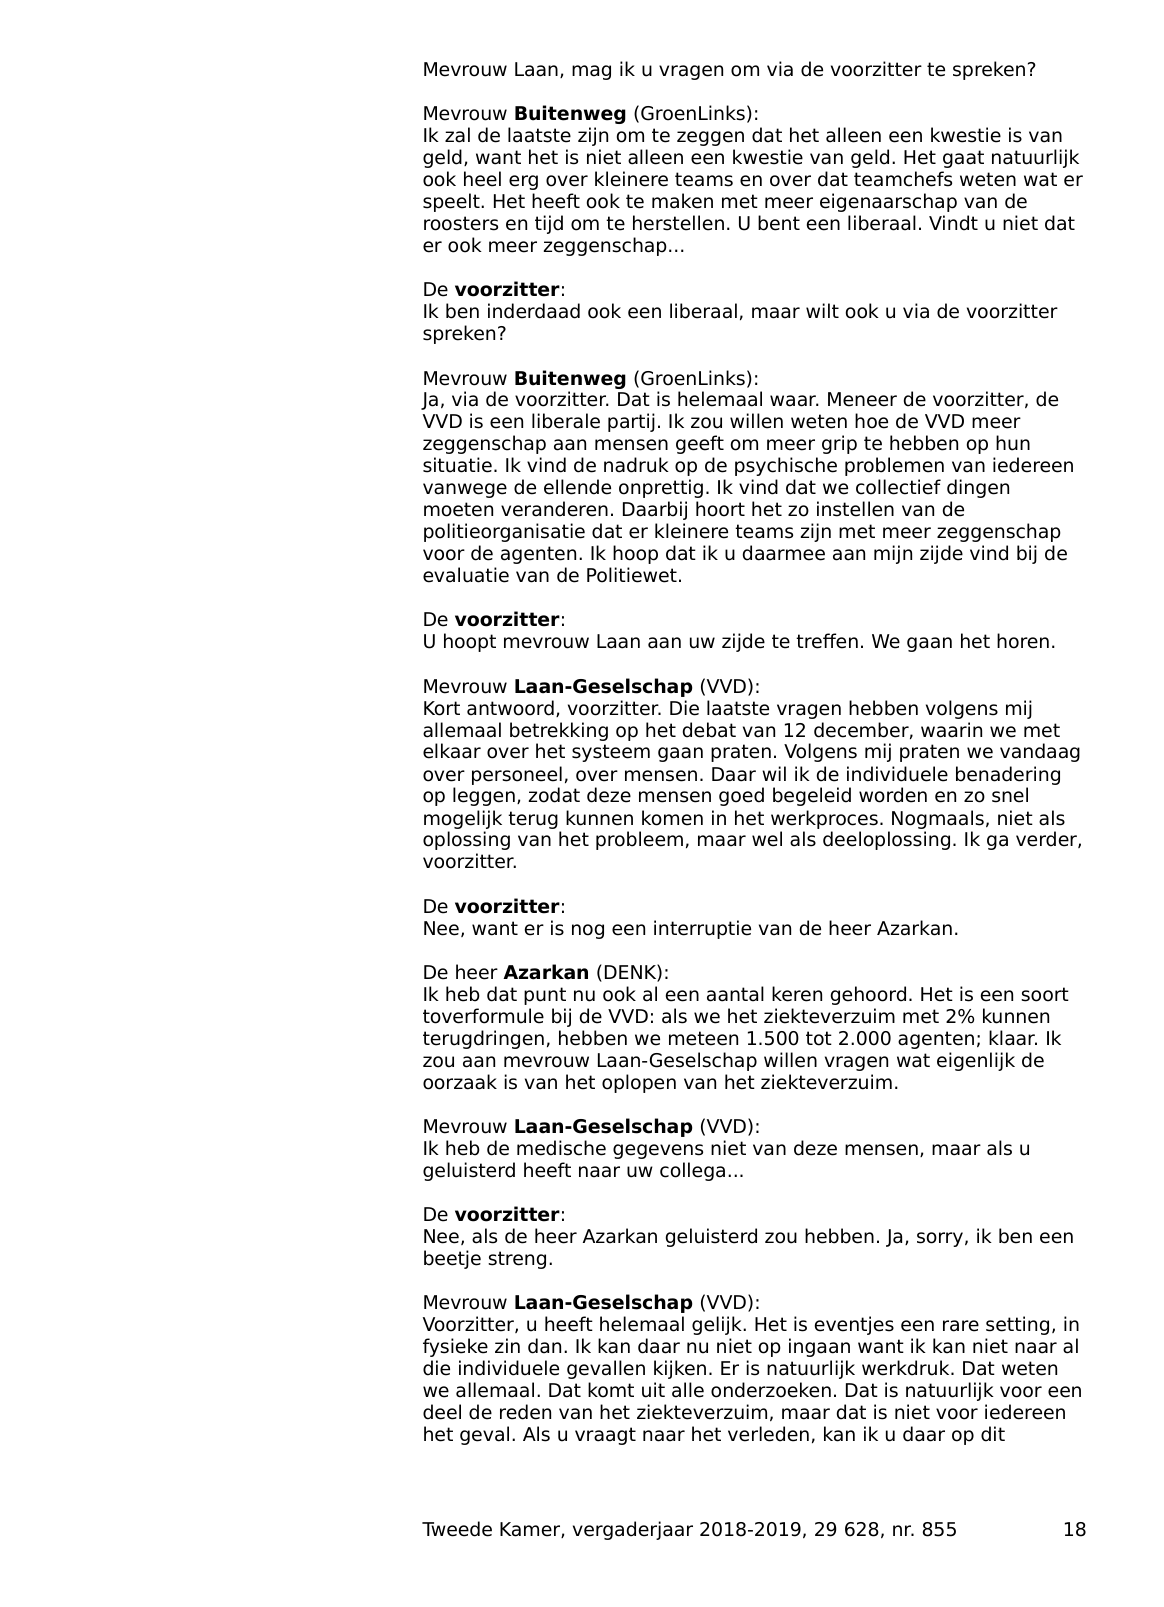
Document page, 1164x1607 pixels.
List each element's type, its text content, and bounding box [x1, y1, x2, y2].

text Mevrouw Buitenweg (GroenLinks): [422, 367, 1087, 389]
text Mevrouw Laan-Geselschap (VVD): [422, 1292, 1087, 1314]
text De voorzitter: [422, 279, 1087, 301]
text Mevrouw Buitenweg (GroenLinks): [422, 103, 1087, 125]
text U hoopt mevrouw Laan aan uw zijde te treffen. We gaan het horen. [422, 631, 1087, 653]
text Nee, als de heer Azarkan geluisterd zou hebben. Ja, sorry, ik ben een beetje streng. [422, 1226, 1087, 1270]
text De voorzitter: [422, 609, 1087, 631]
text Kort antwoord, voorzitter. Die laatste vragen hebben volgens mij allemaal betrekking op het debat van 12 december, waarin we met elkaar over het systeem gaan praten. Volgens mij praten we vandaag over personeel, over mensen. Daar wil ik de individuele benadering op leggen, zodat deze mensen goed begeleid worden en zo snel mogelijk terug kunnen komen in het werkproces. Nogmaals, niet als oplossing van het probleem, maar wel als deeloplossing. Ik ga verder, voorzitter. [422, 697, 1087, 873]
text Ik ben inderdaad ook een liberaal, maar wilt ook u via de voorzitter spreken? [422, 301, 1087, 345]
text De heer Azarkan (DENK): [422, 962, 1087, 984]
text Ja, via de voorzitter. Dat is helemaal waar. Meneer de voorzitter, de VVD is een liberale partij. Ik zou willen weten hoe de VVD meer zeggenschap aan mensen geeft om meer grip te hebben op hun situatie. Ik vind de nadruk op de psychische problemen van iedereen vanwege de ellende onprettig. Ik vind dat we collectief dingen moeten veranderen. Daarbij hoort het zo instellen van de politieorganisatie dat er kleinere teams zijn met meer zeggenschap voor de agenten. Ik hoop dat ik u daarmee aan mijn zijde vind bij de evaluatie van de Politiewet. [422, 389, 1087, 587]
text Voorzitter, u heeft helemaal gelijk. Het is eventjes een rare setting, in fysieke zin dan. Ik kan daar nu niet op ingaan want ik kan niet naar al die individuele gevallen kijken. Er is natuurlijk werkdruk. Dat weten we allemaal. Dat komt uit alle onderzoeken. Dat is natuurlijk voor een deel de reden van het ziekteverzuim, maar dat is niet voor iedereen het geval. Als u vraagt naar het verleden, kan ik u daar op dit [422, 1314, 1087, 1446]
text De voorzitter: [422, 1204, 1087, 1226]
text Mevrouw Laan-Geselschap (VVD): [422, 1116, 1087, 1138]
text Mevrouw Laan-Geselschap (VVD): [422, 676, 1087, 697]
text De voorzitter: [422, 896, 1087, 917]
text Ik heb de medische gegevens niet van deze mensen, maar als u geluisterd heeft naar uw collega... [422, 1138, 1087, 1182]
text Mevrouw Laan, mag ik u vragen om via de voorzitter te spreken? [422, 59, 1087, 81]
text Nee, want er is nog een interruptie van de heer Azarkan. [422, 917, 1087, 939]
text Ik zal de laatste zijn om te zeggen dat het alleen een kwestie is van geld, want het is niet alleen een kwestie van geld. Het gaat natuurlijk ook heel erg over kleinere teams en over dat teamchefs weten wat er speelt. Het heeft ook te maken met meer eigenaarschap van de roosters en tijd om te herstellen. U bent een liberaal. Vindt u niet dat er ook meer zeggenschap... [422, 125, 1087, 257]
text Ik heb dat punt nu ook al een aantal keren gehoord. Het is een soort toverformule bij de VVD: als we het ziekteverzuim met 2% kunnen terugdringen, hebben we meteen 1.500 tot 2.000 agenten; klaar. Ik zou aan mevrouw Laan-Geselschap willen vragen wat eigenlijk de oorzaak is van het oplopen van het ziekteverzuim. [422, 984, 1087, 1093]
